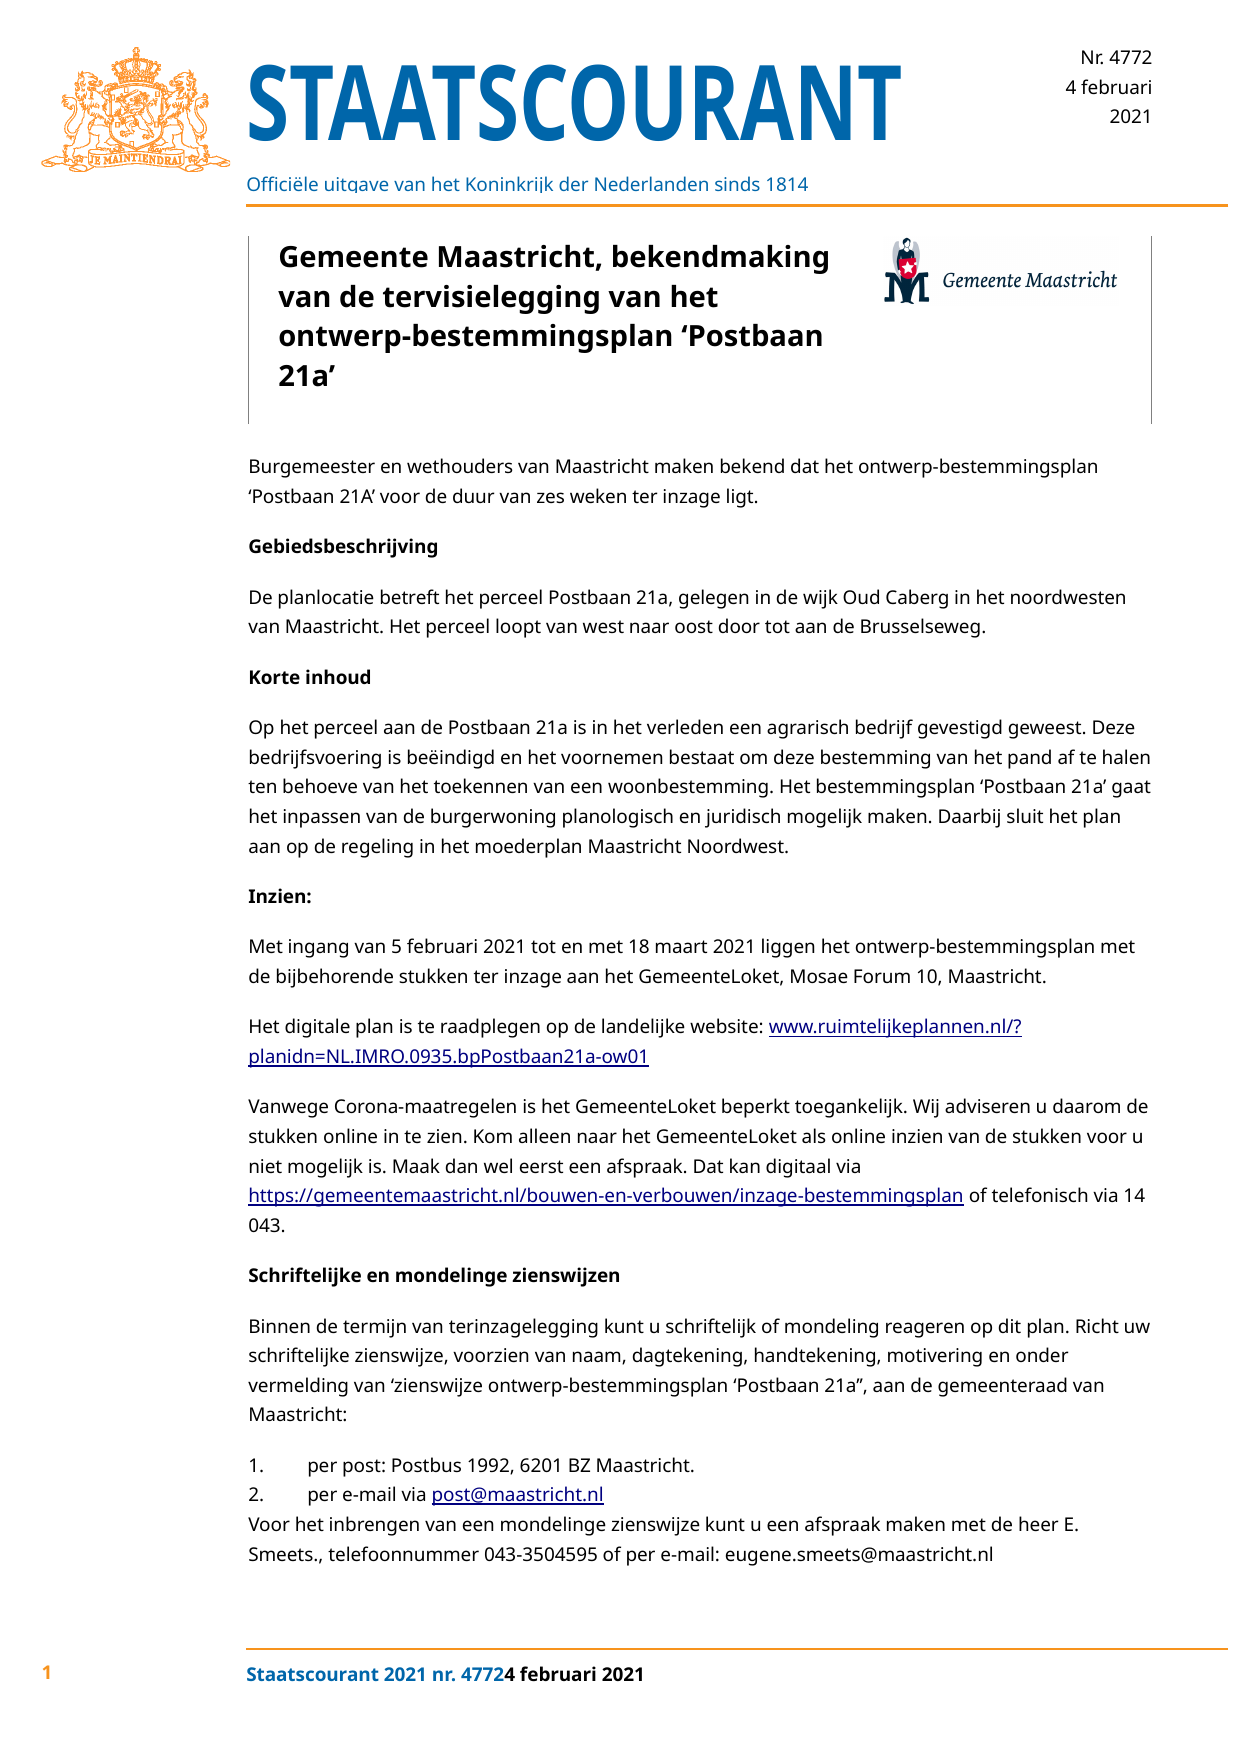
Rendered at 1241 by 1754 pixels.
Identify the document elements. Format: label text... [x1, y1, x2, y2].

picture [41, 47, 231, 172]
text Voor het inbrengen van een mondelinge zienswijze kunt u een afspraak maken met de heer E. Smeets., telefoonnummer 043-3504595 of per e-mail: eugene.smeets@maastricht.nl [248, 1511, 1152, 1566]
table_header [850, 236, 1151, 424]
picture [882, 236, 1119, 306]
text Met ingang van 5 februari 2021 tot en met 18 maart 2021 liggen het ontwerp-bestemmingsplan met de bijbehorende stukken ter inzage aan het GemeenteLoket, Mosae Forum 10, Maastricht. [248, 934, 1152, 989]
text Burgemeester en wethouders van Maastricht maken bekend dat het ontwerp-bestemmingsplan ‘Postbaan 21A’ voor de duur van zes weken ter inzage ligt. [248, 454, 1152, 509]
text Inzien: [248, 883, 1152, 909]
text Schriftelijke en mondelinge zienswijzen [248, 1262, 1152, 1288]
text Korte inhoud [248, 664, 1152, 690]
text Vanwege Corona-maatregelen is het GemeenteLoket beperkt toegankelijk. Wij adviseren u daarom de stukken online in te zien. Kom alleen naar het GemeenteLoket als online inzien van de stukken voor u niet mogelijk is. Maak dan wel eerst een afspraak. Dat kan digitaal via https://gemeentemaastricht.nl/bouwen-en-verbouwen/inzage-bestemmingsplan of telefonisch via 14 043. [248, 1094, 1152, 1238]
list per post: Postbus 1992, 6201 BZ Maastricht. [248, 1452, 1152, 1478]
text Gebiedsbeschrijving [248, 534, 1152, 559]
table_header Gemeente Maastricht, bekendmaking van de tervisielegging van het ontwerp-bestemmingsplan ‘Postbaan 21a’ [249, 236, 850, 424]
text Op het perceel aan de Postbaan 21a is in het verleden een agrarisch bedrijf gevestigd geweest. Deze bedrijfsvoering is beëindigd en het voornemen bestaat om deze bestemming van het pand af te halen ten behoeve van het toekennen van een woonbestemming. Het bestemmingsplan ‘Postbaan 21a’ gaat het inpassen van de burgerwoning planologisch en juridisch mogelijk maken. Daarbij sluit het plan aan op de regeling in het moederplan Maastricht Noordwest. [248, 714, 1152, 858]
text Binnen de termijn van terinzagelegging kunt u schriftelijk of mondeling reageren op dit plan. Richt uw schriftelijke zienswijze, voorzien van naam, dagtekening, handtekening, motivering en onder vermelding van ‘zienswijze ontwerp-bestemmingsplan ‘Postbaan 21a’’, aan de gemeenteraad van Maastricht: [248, 1313, 1152, 1427]
text De planlocatie betreft het perceel Postbaan 21a, gelegen in de wijk Oud Caberg in het noordwesten van Maastricht. Het perceel loopt van west naar oost door tot aan de Brusselseweg. [248, 584, 1152, 639]
list per e-mail via post@maastricht.nl [248, 1482, 1152, 1507]
text Het digitale plan is te raadplegen op de landelijke website: www.ruimtelijkeplannen.nl/?planidn=NL.IMRO.0935.bpPostbaan21a-ow01 [248, 1014, 1152, 1069]
